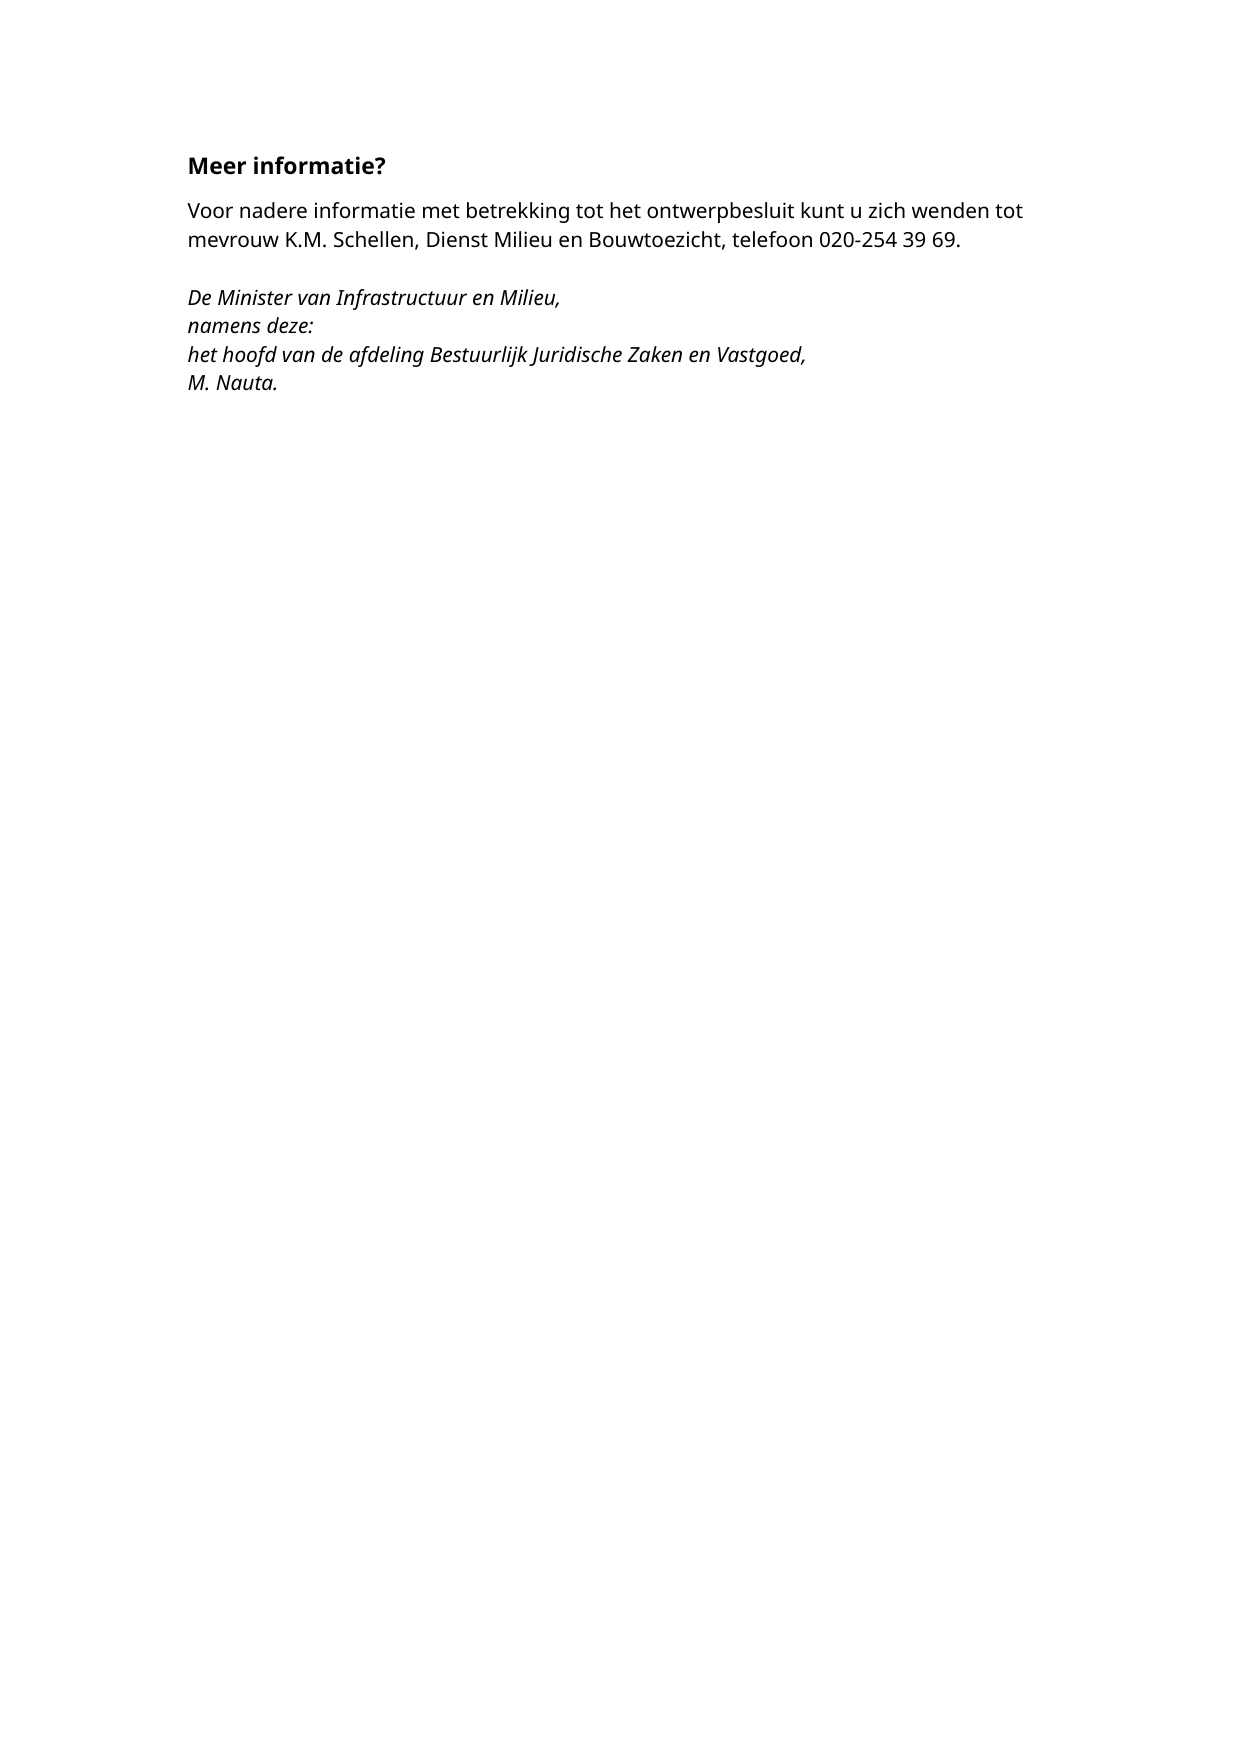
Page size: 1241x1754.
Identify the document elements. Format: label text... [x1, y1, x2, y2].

text het hoofd van de afdeling Bestuurlijk Juridische Zaken en Vastgoed, [187, 340, 1053, 368]
text M. Nauta. [187, 368, 1053, 397]
text namens deze: [187, 312, 1053, 340]
text De Minister van Infrastructuur en Milieu, [187, 283, 1053, 312]
text Voor nadere informatie met betrekking tot het ontwerpbesluit kunt u zich wenden tot mevrouw K.M. Schellen, Dienst Milieu en Bouwtoezicht, telefoon 020-254 39 69. [187, 196, 1053, 253]
subtitle Meer informatie? [187, 150, 1053, 181]
